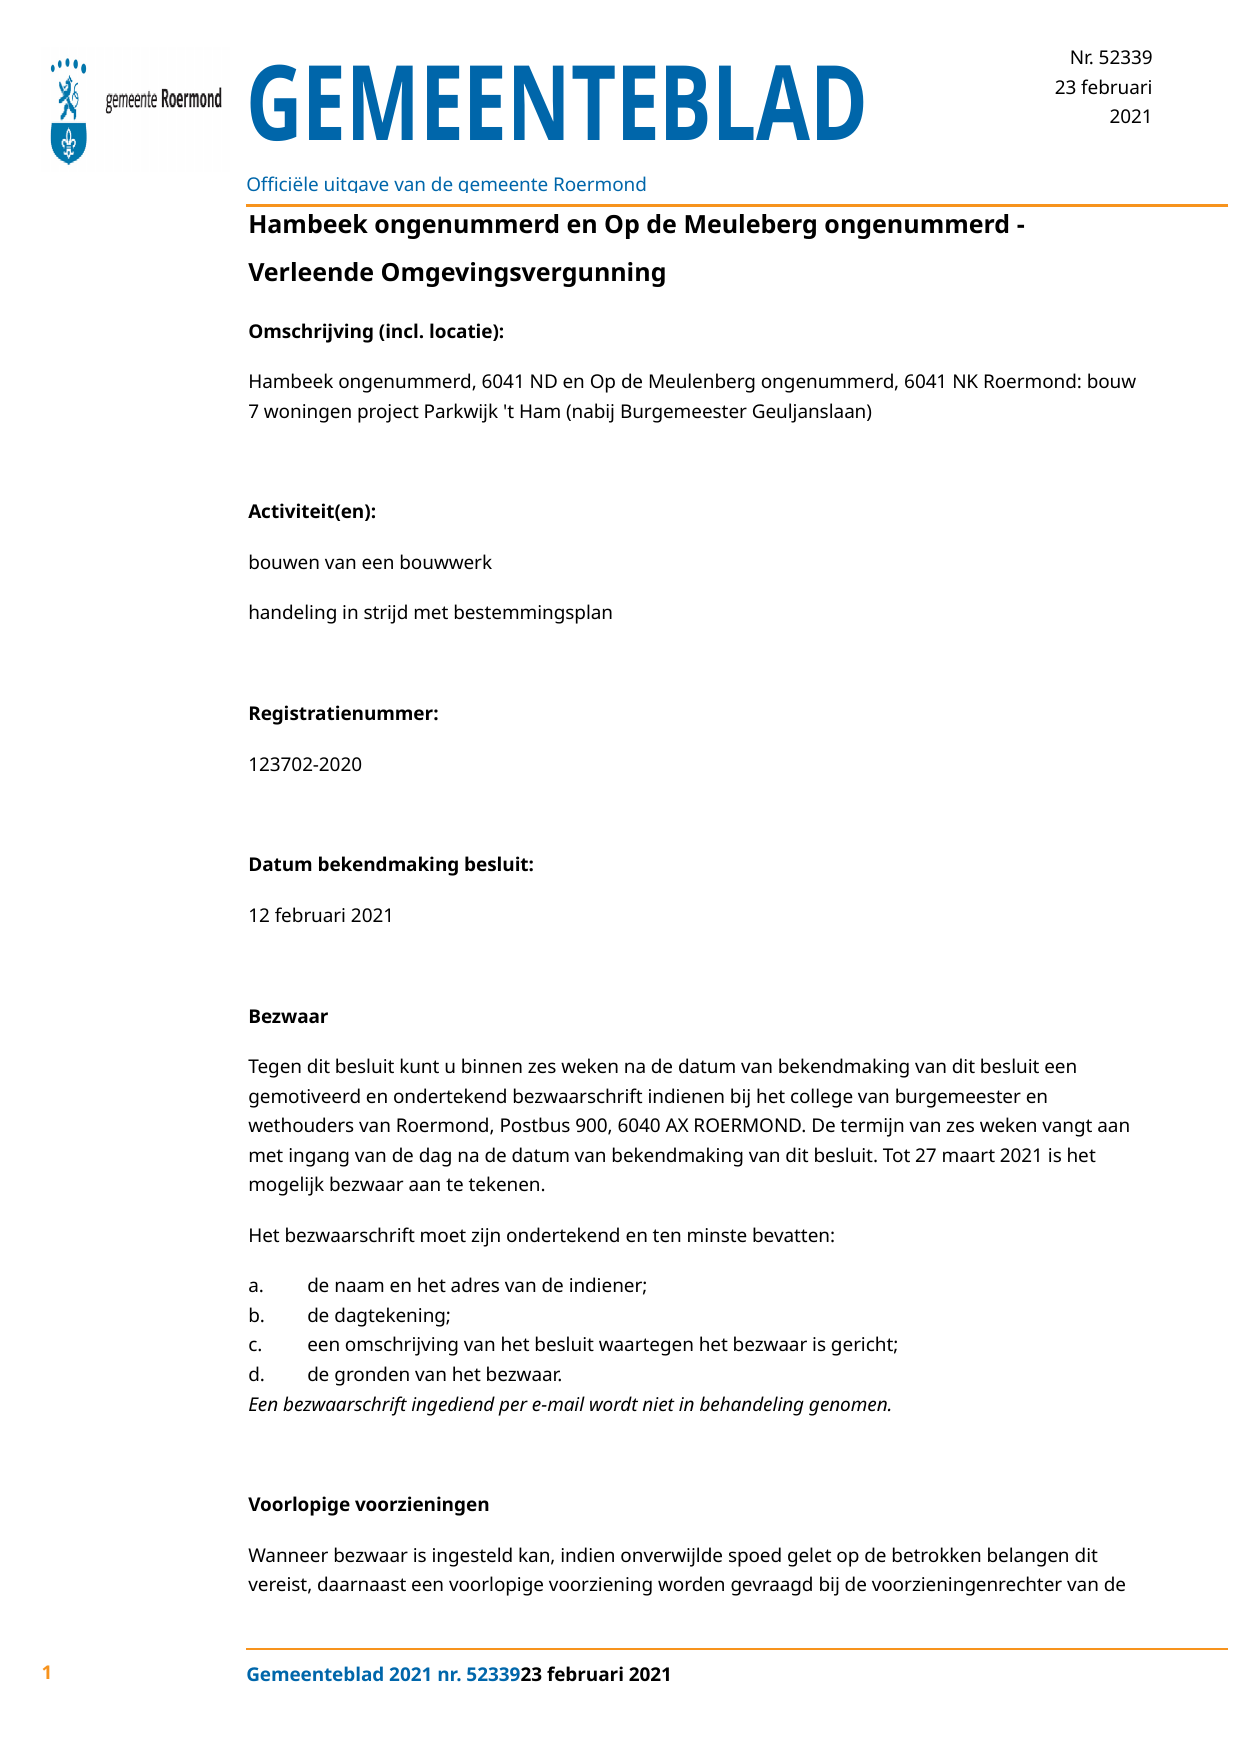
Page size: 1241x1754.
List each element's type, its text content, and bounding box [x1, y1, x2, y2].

text Wanneer bezwaar is ingesteld kan, indien onverwijlde spoed gelet op de betrokken belangen dit vereist, daarnaast een voorlopige voorziening worden gevraagd bij de voorzieningenrechter van de [248, 1542, 1152, 1597]
text bouwen van een bouwwerk [248, 549, 1152, 575]
text Hambeek ongenummerd en Op de Meuleberg ongenummerd - Verleende Omgevingsvergunning [248, 207, 1152, 288]
text Datum bekendmaking besluit: [248, 852, 1152, 877]
text Tegen dit besluit kunt u binnen zes weken na de datum van bekendmaking van dit besluit een gemotiveerd en ondertekend bezwaarschrift indienen bij het college van burgemeester en wethouders van Roermond, Postbus 900, 6040 AX ROERMOND. De termijn van zes weken vangt aan met ingang van de dag na de datum van bekendmaking van dit besluit. Tot 27 maart 2021 is het mogelijk bezwaar aan te tekenen. [248, 1053, 1152, 1197]
text Bezwaar [248, 1003, 1152, 1029]
text Hambeek ongenummerd, 6041 ND en Op de Meulenberg ongenummerd, 6041 NK Roermond: bouw 7 woningen project Parkwijk 't Ham (nabij Burgemeester Geuljanslaan) [248, 368, 1152, 424]
picture [41, 47, 231, 172]
list de gronden van het bezwaar. [248, 1361, 1152, 1387]
list een omschrijving van het besluit waartegen het bezwaar is gericht; [248, 1332, 1152, 1357]
list de naam en het adres van de indiener; [248, 1272, 1152, 1298]
text handeling in strijd met bestemmingsplan [248, 599, 1152, 625]
text 12 februari 2021 [248, 902, 1152, 928]
text Een bezwaarschrift ingediend per e-mail wordt niet in behandeling genomen. [248, 1391, 1152, 1417]
text Registratienummer: [248, 700, 1152, 726]
text Omschrijving (incl. locatie): [248, 318, 1152, 344]
text Activiteit(en): [248, 499, 1152, 524]
text Het bezwaarschrift moet zijn ondertekend en ten minste bevatten: [248, 1222, 1152, 1248]
text 123702-2020 [248, 751, 1152, 777]
list de dagtekening; [248, 1302, 1152, 1328]
text Voorlopige voorzieningen [248, 1492, 1152, 1517]
